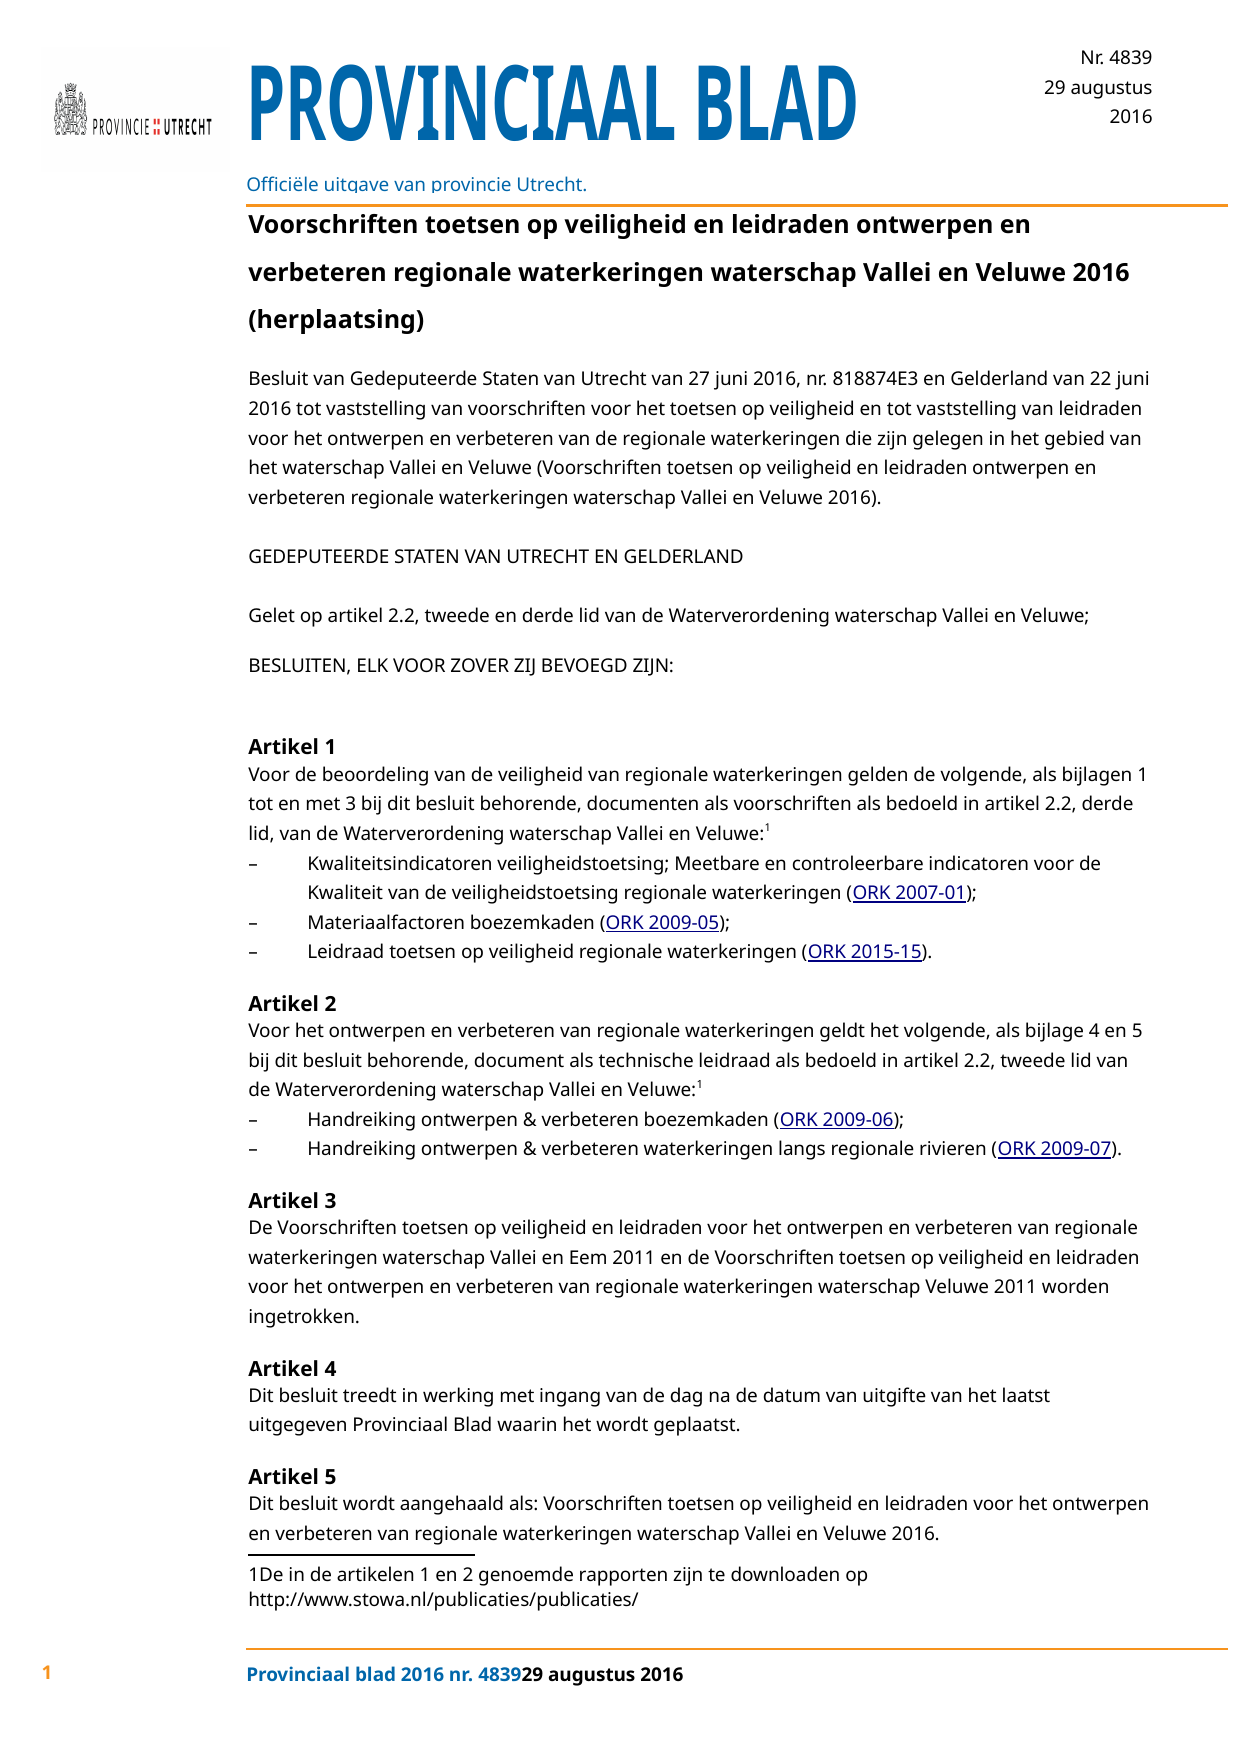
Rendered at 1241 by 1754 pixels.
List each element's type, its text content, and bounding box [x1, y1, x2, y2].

picture [41, 47, 231, 172]
text Besluit van Gedeputeerde Staten van Utrecht van 27 juni 2016, nr. 818874E3 en Gelderland van 22 juni 2016 tot vaststelling van voorschriften voor het toetsen op veiligheid en tot vaststelling van leidraden voor het ontwerpen en verbeteren van de regionale waterkeringen die zijn gelegen in het gebied van het waterschap Vallei en Veluwe (Voorschriften toetsen op veiligheid en leidraden ontwerpen en verbeteren regionale waterkeringen waterschap Vallei en Veluwe 2016). [248, 366, 1152, 509]
text Artikel 4 [248, 1354, 1152, 1382]
text Voor de beoordeling van de veiligheid van regionale waterkeringen gelden de volgende, als bijlagen 1 tot en met 3 bij dit besluit behorende, documenten als voorschriften als bedoeld in artikel 2.2, derde lid, van de Waterverordening waterschap Vallei en Veluwe: [248, 761, 1152, 846]
text Artikel 5 [248, 1462, 1152, 1491]
text Gelet op artikel 2.2, tweede en derde lid van de Waterverordening waterschap Vallei en Veluwe; [248, 602, 1152, 628]
text De Voorschriften toetsen op veiligheid en leidraden voor het ontwerpen en verbeteren van regionale waterkeringen waterschap Vallei en Eem 2011 en de Voorschriften toetsen op veiligheid en leidraden voor het ontwerpen en verbeteren van regionale waterkeringen waterschap Veluwe 2011 worden ingetrokken. [248, 1214, 1152, 1329]
text BESLUITEN, ELK VOOR ZOVER ZIJ BEVOEGD ZIJN: [248, 652, 1152, 678]
text GEDEPUTEERDE STATEN VAN UTRECHT EN GELDERLAND [248, 543, 1152, 569]
text Voorschriften toetsen op veiligheid en leidraden ontwerpen en verbeteren regionale waterkeringen waterschap Vallei en Veluwe 2016 (herplaatsing) [248, 207, 1152, 336]
text Artikel 3 [248, 1186, 1152, 1214]
text De in de artikelen 1 en 2 genoemde rapporten zijn te downloaden op http://www.stowa.nl/publicaties/publicaties/ [248, 1561, 1152, 1612]
text Dit besluit treedt in werking met ingang van de dag na de datum van uitgifte van het laatst uitgegeven Provinciaal Blad waarin het wordt geplaatst. [248, 1382, 1152, 1437]
text Artikel 2 [248, 989, 1152, 1017]
text Dit besluit wordt aangehaald als: Voorschriften toetsen op veiligheid en leidraden voor het ontwerpen en verbeteren van regionale waterkeringen waterschap Vallei en Veluwe 2016. [248, 1491, 1152, 1546]
list Kwaliteitsindicatoren veiligheidstoetsing; Meetbare en controleerbare indicatoren voor de Kwaliteit van de veiligheidstoetsing regionale waterkeringen (ORK 2007-01); [248, 850, 1152, 905]
list Materiaalfactoren boezemkaden (ORK 2009-05); [248, 909, 1152, 934]
text Artikel 1 [248, 732, 1152, 761]
list Handreiking ontwerpen & verbeteren waterkeringen langs regionale rivieren (ORK 2009-07). [248, 1136, 1152, 1161]
text Voor het ontwerpen en verbeteren van regionale waterkeringen geldt het volgende, als bijlage 4 en 5 bij dit besluit behorende, document als technische leidraad als bedoeld in artikel 2.2, tweede lid van de Waterverordening waterschap Vallei en Veluwe:1 [248, 1017, 1152, 1102]
list Handreiking ontwerpen & verbeteren boezemkaden (ORK 2009-06); [248, 1106, 1152, 1132]
list Leidraad toetsen op veiligheid regionale waterkeringen (ORK 2015-15). [248, 938, 1152, 964]
